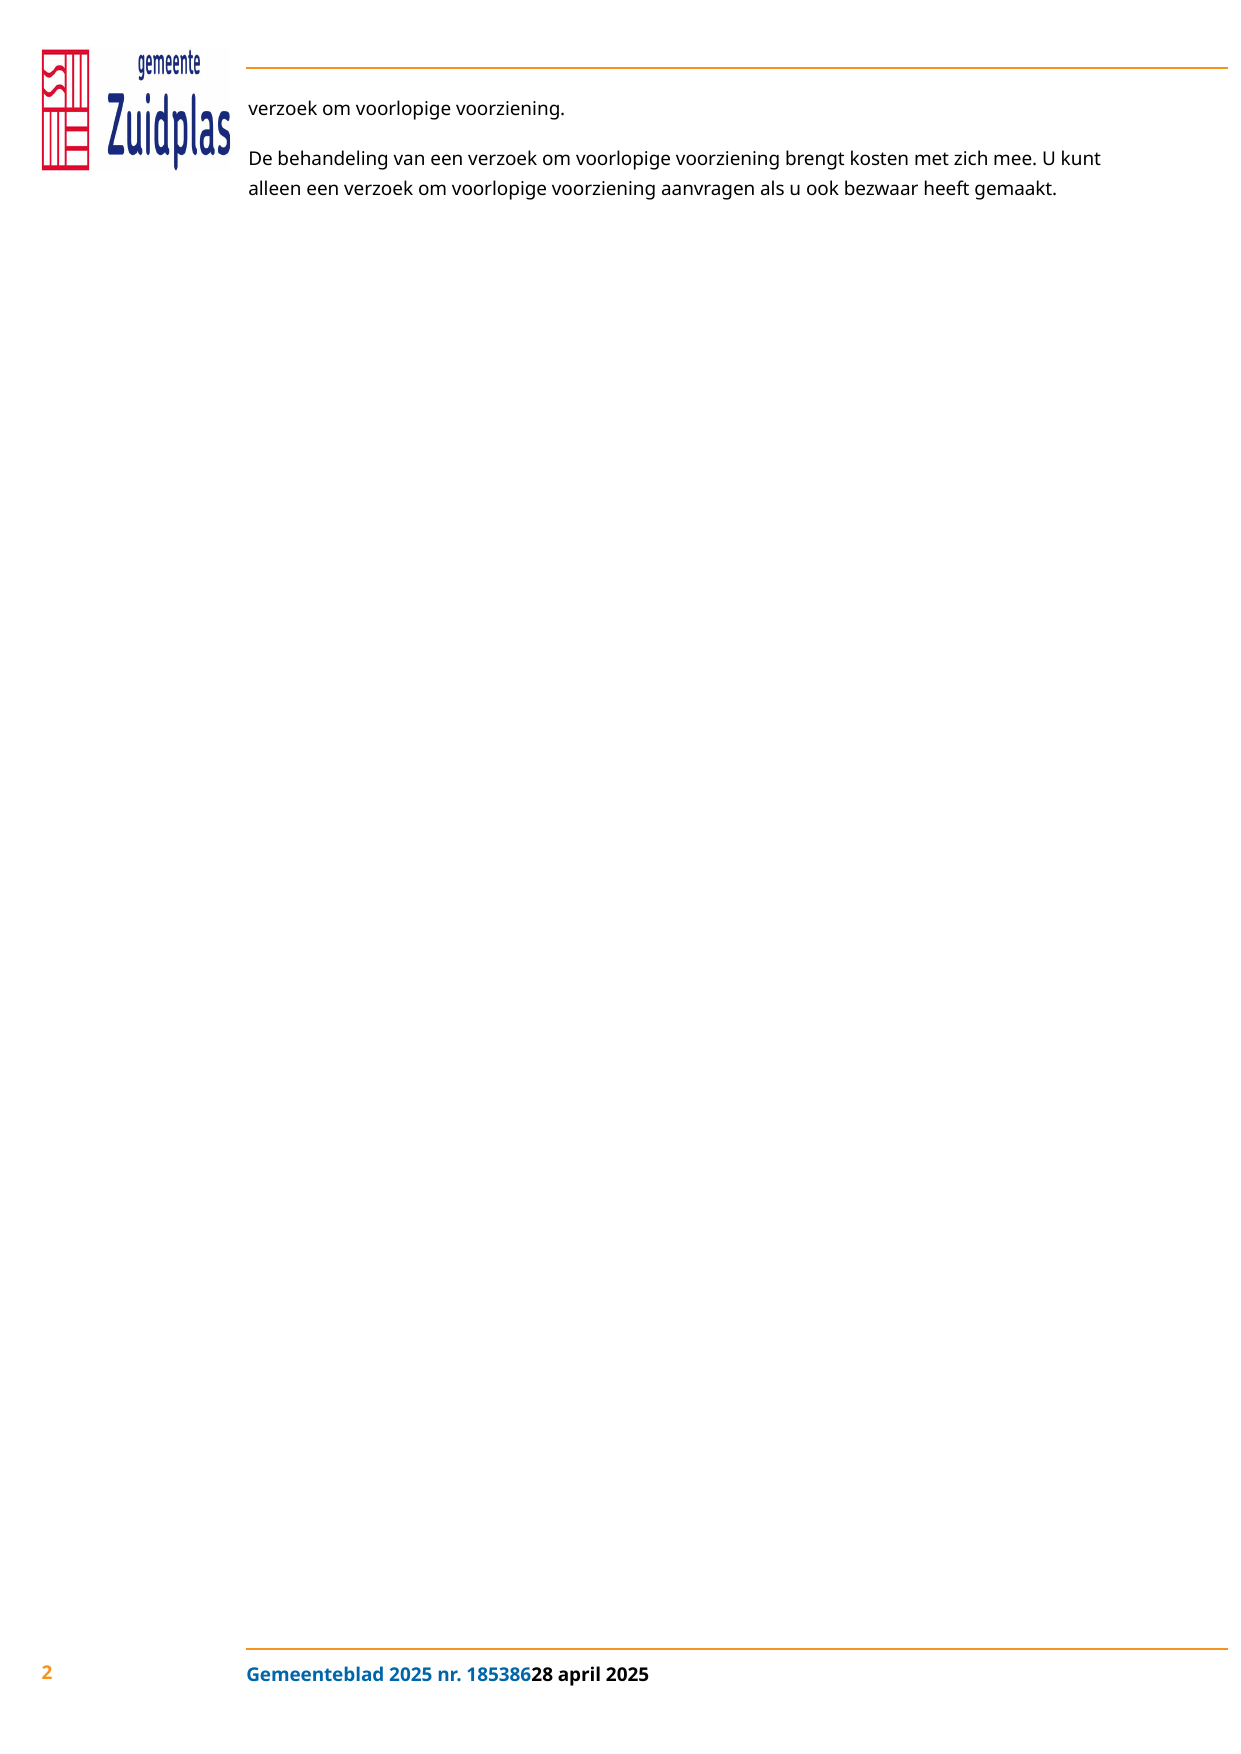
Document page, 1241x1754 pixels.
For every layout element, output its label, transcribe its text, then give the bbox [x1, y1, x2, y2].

text De behandeling van een verzoek om voorlopige voorziening brengt kosten met zich mee. U kunt alleen een verzoek om voorlopige voorziening aanvragen als u ook bezwaar heeft gemaakt. [248, 145, 1152, 201]
text verzoek om voorlopige voorziening. [248, 95, 1152, 121]
picture [41, 47, 231, 172]
